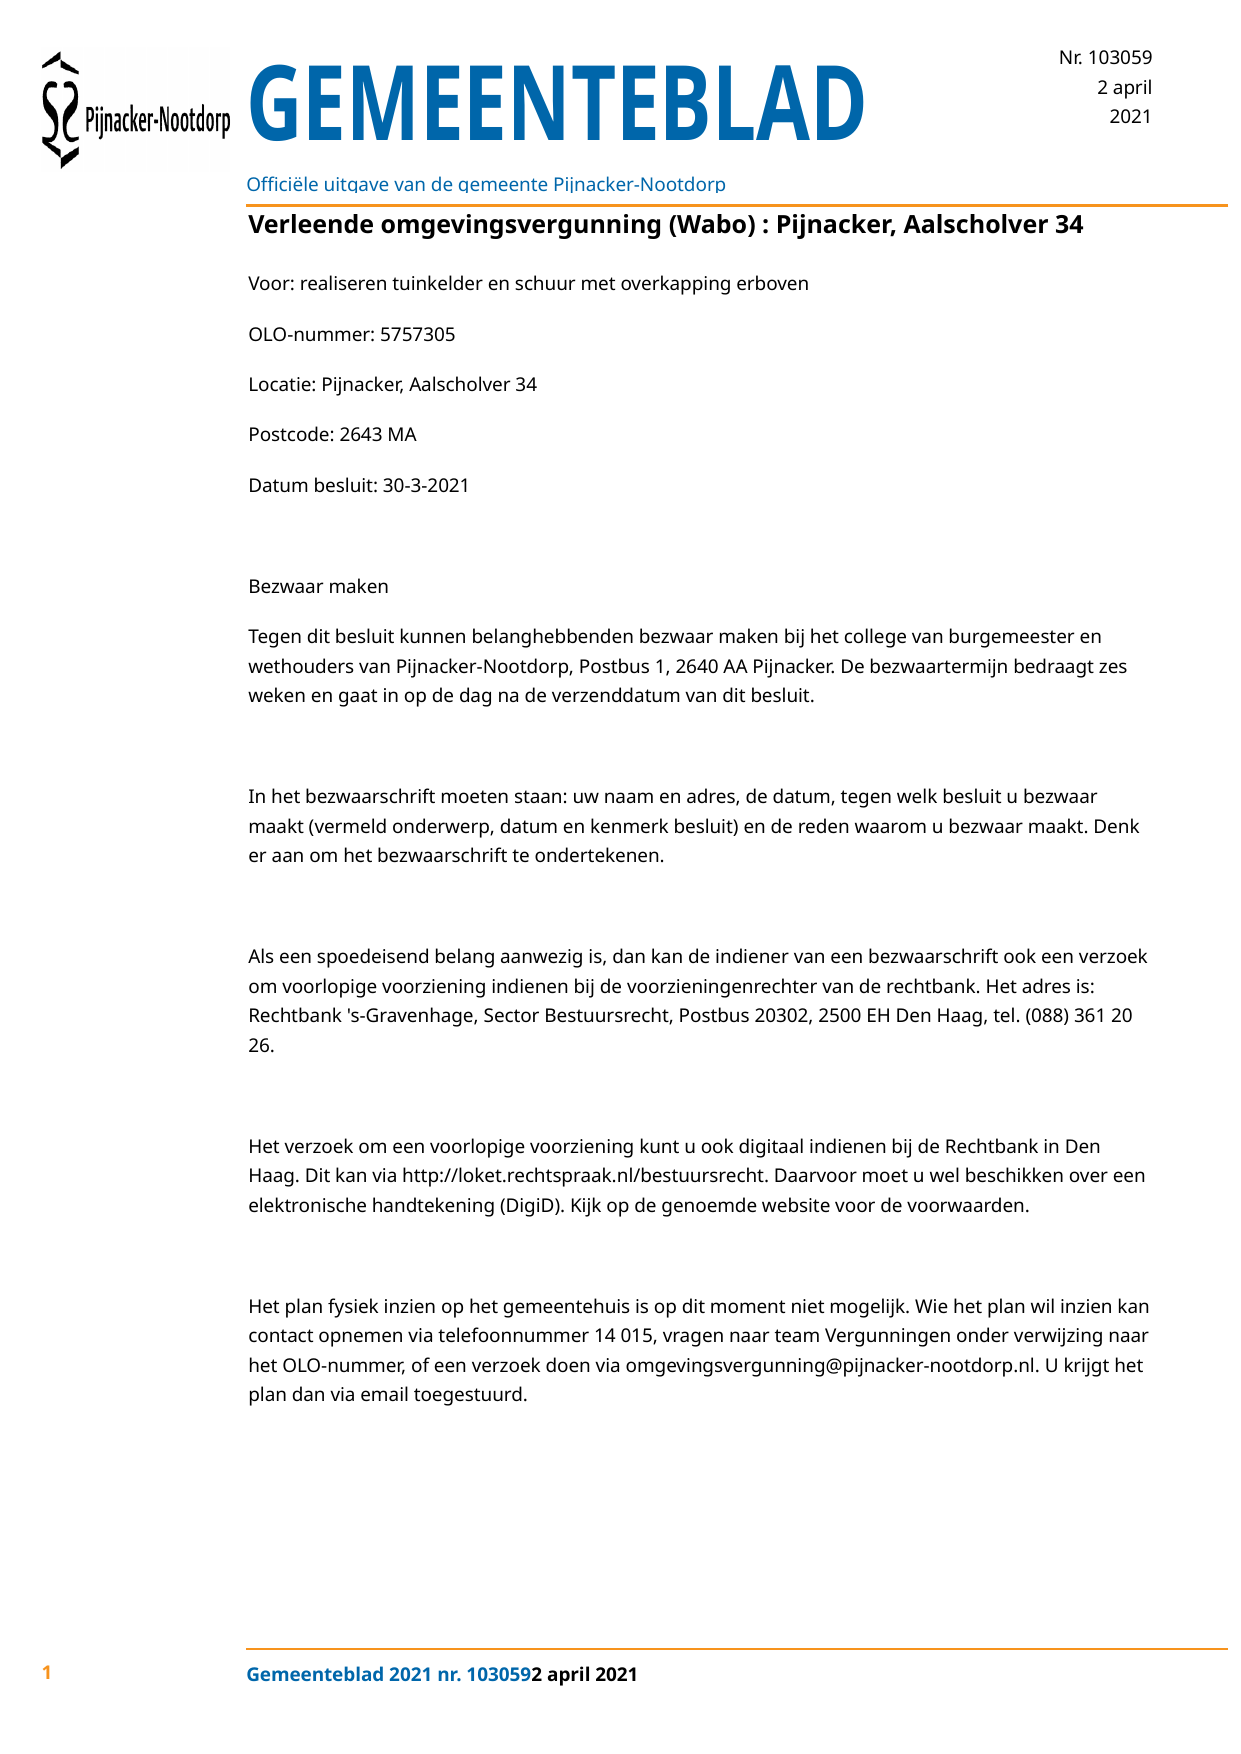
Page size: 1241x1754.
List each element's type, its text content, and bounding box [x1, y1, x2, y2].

text OLO-nummer: 5757305 [248, 321, 1152, 346]
text Verleende omgevingsvergunning (Wabo) : Pijnacker, Aalscholver 34 [248, 207, 1152, 241]
text Datum besluit: 30-3-2021 [248, 472, 1152, 498]
text Het verzoek om een voorlopige voorziening kunt u ook digitaal indienen bij de Rechtbank in Den Haag. Dit kan via http://loket.rechtspraak.nl/bestuursrecht. Daarvoor moet u wel beschikken over een elektronische handtekening (DigiD). Kijk op de genoemde website voor de voorwaarden. [248, 1133, 1152, 1218]
text Postcode: 2643 MA [248, 422, 1152, 447]
text Voor: realiseren tuinkelder en schuur met overkapping erboven [248, 270, 1152, 296]
text Locatie: Pijnacker, Aalscholver 34 [248, 371, 1152, 397]
text Bezwaar maken [248, 573, 1152, 598]
text Als een spoedeisend belang aanwezig is, dan kan de indiener van een bezwaarschrift ook een verzoek om voorlopige voorziening indienen bij de voorzieningenrechter van de rechtbank. Het adres is: Rechtbank 's-Gravenhage, Sector Bestuursrecht, Postbus 20302, 2500 EH Den Haag, tel. (088) 361 20 26. [248, 943, 1152, 1058]
text Tegen dit besluit kunnen belanghebbenden bezwaar maken bij het college van burgemeester en wethouders van Pijnacker-Nootdorp, Postbus 1, 2640 AA Pijnacker. De bezwaartermijn bedraagt zes weken en gaat in op de dag na de verzenddatum van dit besluit. [248, 623, 1152, 708]
picture [41, 47, 231, 172]
text Het plan fysiek inzien op het gemeentehuis is op dit moment niet mogelijk. Wie het plan wil inzien kan contact opnemen via telefoonnummer 14 015, vragen naar team Vergunningen onder verwijzing naar het OLO-nummer, of een verzoek doen via omgevingsvergunning@pijnacker-nootdorp.nl. U krijgt het plan dan via email toegestuurd. [248, 1293, 1152, 1407]
text In het bezwaarschrift moeten staan: uw naam en adres, de datum, tegen welk besluit u bezwaar maakt (vermeld onderwerp, datum en kenmerk besluit) en de reden waarom u bezwaar maakt. Denk er aan om het bezwaarschrift te ondertekenen. [248, 783, 1152, 868]
